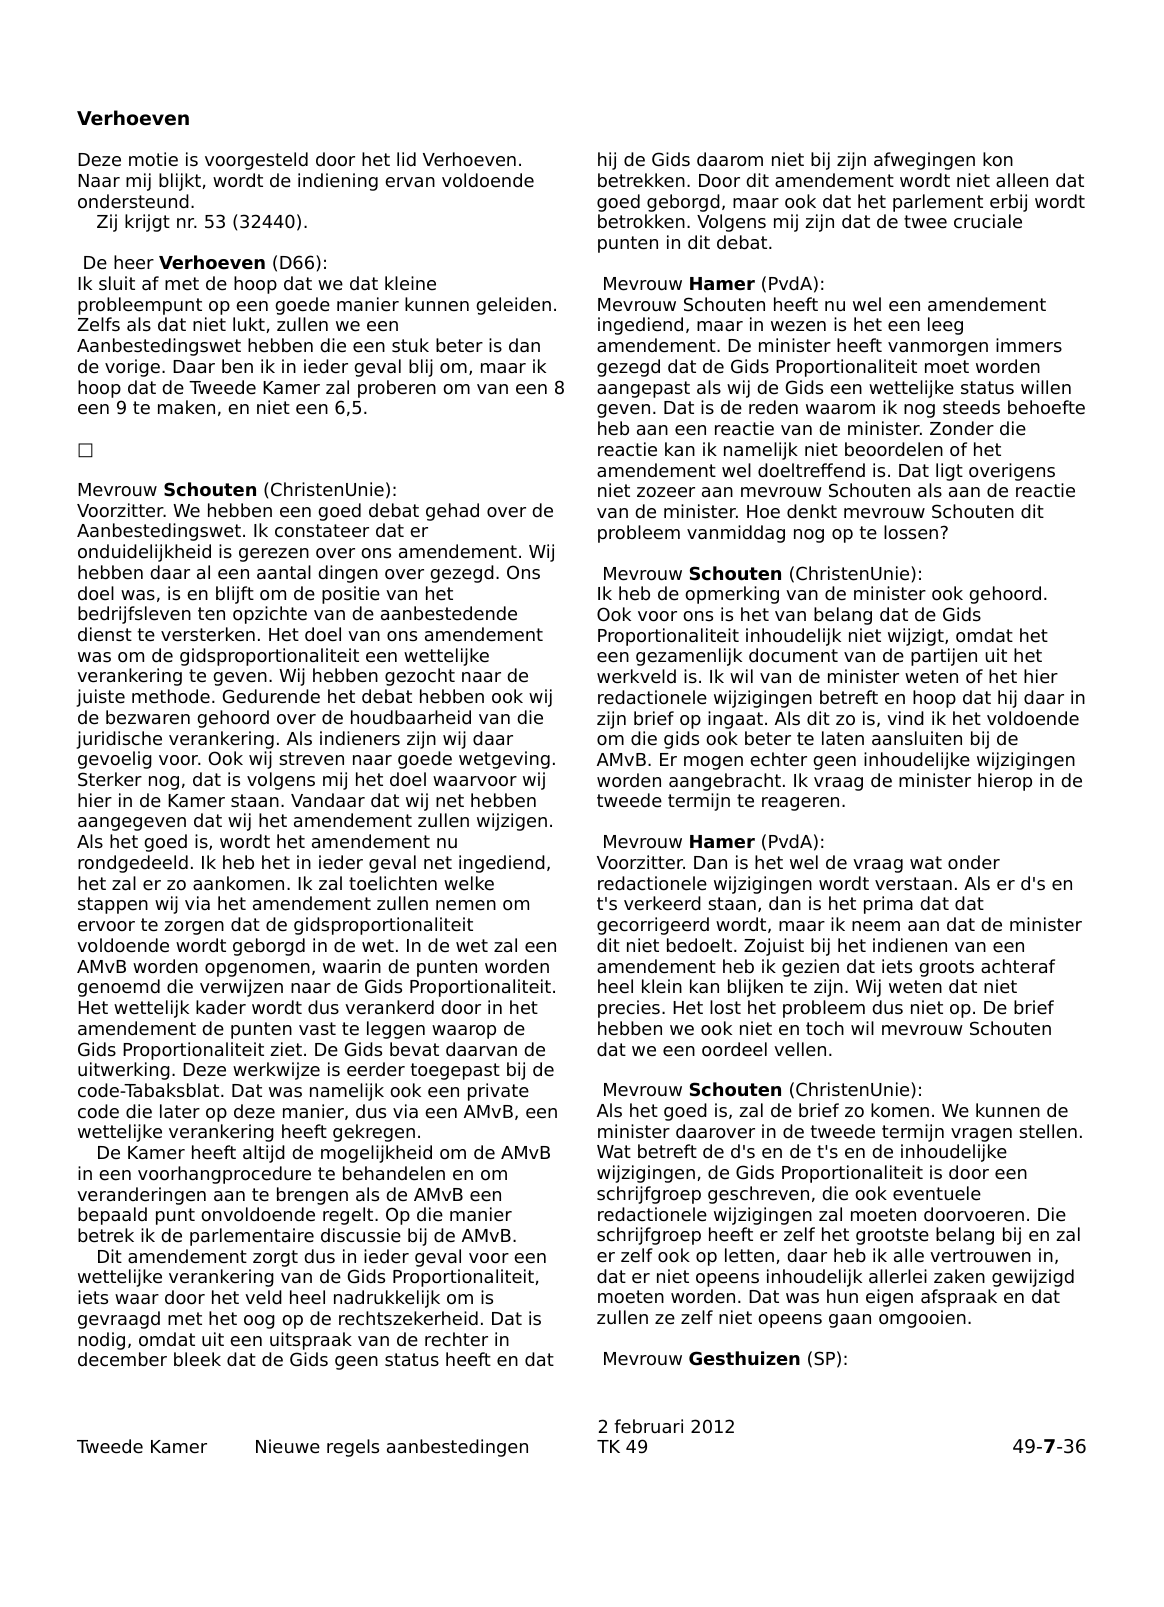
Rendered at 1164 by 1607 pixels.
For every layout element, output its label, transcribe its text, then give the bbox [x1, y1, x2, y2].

text Voorzitter. We hebben een goed debat gehad over de Aanbestedingswet. Ik constateer dat er onduidelijkheid is gerezen over ons amendement. Wij hebben daar al een aantal dingen over gezegd. Ons doel was, is en blijft om de positie van het bedrijfsleven ten opzichte van de aanbestedende dienst te versterken. Het doel van ons amendement was om de gidsproportionaliteit een wettelijke verankering te geven. Wij hebben gezocht naar de juiste methode. Gedurende het debat hebben ook wij de bezwaren gehoord over de houdbaarheid van die juridische verankering. Als indieners zijn wij daar gevoelig voor. Ook wij streven naar goede wetgeving. Sterker nog, dat is volgens mij het doel waarvoor wij hier in de Kamer staan. Vandaar dat wij net hebben aangegeven dat wij het amendement zullen wijzigen. Als het goed is, wordt het amendement nu rondgedeeld. Ik heb het in ieder geval net ingediend, het zal er zo aankomen. Ik zal toelichten welke stappen wij via het amendement zullen nemen om ervoor te zorgen dat de gidsproportionaliteit voldoende wordt geborgd in de wet. In de wet zal een AMvB worden opgenomen, waarin de punten worden genoemd die verwijzen naar de Gids Proportionaliteit. Het wettelijk kader wordt dus verankerd door in het amendement de punten vast te leggen waarop de Gids Proportionaliteit ziet. De Gids bevat daarvan de uitwerking. Deze werkwijze is eerder toegepast bij de code-Tabaksblat. Dat was namelijk ook een private code die later op deze manier, dus via een AMvB, een wettelijke verankering heeft gekregen. [77, 500, 567, 1143]
text Deze motie is voorgesteld door het lid Verhoeven. Naar mij blijkt, wordt de indiening ervan voldoende ondersteund. [77, 150, 567, 212]
text Mevrouw Gesthuizen (SP): [596, 1349, 1087, 1369]
text Dit amendement zorgt dus in ieder geval voor een wettelijke verankering van de Gids Proportionaliteit, iets waar door het veld heel nadrukkelijk om is gevraagd met het oog op de rechtszekerheid. Dat is nodig, omdat uit een uitspraak van de rechter in december bleek dat de Gids geen status heeft en dat [77, 1247, 567, 1371]
text De heer Verhoeven (D66): [77, 253, 567, 274]
text Zij krijgt nr. 53 (32440). [77, 212, 567, 233]
text Mevrouw Hamer (PvdA): [596, 832, 1087, 853]
text Mevrouw Schouten heeft nu wel een amendement ingediend, maar in wezen is het een leeg amendement. De minister heeft vanmorgen immers gezegd dat de Gids Proportionaliteit moet worden aangepast als wij de Gids een wettelijke status willen geven. Dat is de reden waarom ik nog steeds behoefte heb aan een reactie van de minister. Zonder die reactie kan ik namelijk niet beoordelen of het amendement wel doeltreffend is. Dat ligt overigens niet zozeer aan mevrouw Schouten als aan de reactie van de minister. Hoe denkt mevrouw Schouten dit probleem vanmiddag nog op te lossen? [596, 294, 1087, 543]
text hij de Gids daarom niet bij zijn afwegingen kon betrekken. Door dit amendement wordt niet alleen dat goed geborgd, maar ook dat het parlement erbij wordt betrokken. Volgens mij zijn dat de twee cruciale punten in dit debat. [596, 150, 1087, 254]
text Voorzitter. Dan is het wel de vraag wat onder redactionele wijzigingen wordt verstaan. Als er d's en t's verkeerd staan, dan is het prima dat dat gecorrigeerd wordt, maar ik neem aan dat de minister dit niet bedoelt. Zojuist bij het indienen van een amendement heb ik gezien dat iets groots achteraf heel klein kan blijken te zijn. Wij weten dat niet precies. Het lost het probleem dus niet op. De brief hebben we ook niet en toch wil mevrouw Schouten dat we een oordeel vellen. [596, 853, 1087, 1060]
text Mevrouw Schouten (ChristenUnie): [596, 563, 1087, 584]
text Mevrouw Schouten (ChristenUnie): [596, 1080, 1087, 1101]
text □ [77, 439, 567, 460]
text Mevrouw Schouten (ChristenUnie): [77, 480, 567, 500]
text Ik sluit af met de hoop dat we dat kleine probleempunt op een goede manier kunnen geleiden. Zelfs als dat niet lukt, zullen we een Aanbestedingswet hebben die een stuk beter is dan de vorige. Daar ben ik in ieder geval blij om, maar ik hoop dat de Tweede Kamer zal proberen om van een 8 een 9 te maken, en niet een 6,5. [77, 274, 567, 419]
text De Kamer heeft altijd de mogelijkheid om de AMvB in een voorhangprocedure te behandelen en om veranderingen aan te brengen als de AMvB een bepaald punt onvoldoende regelt. Op die manier betrek ik de parlementaire discussie bij de AMvB. [77, 1143, 567, 1247]
text Mevrouw Hamer (PvdA): [596, 274, 1087, 294]
text Ik heb de opmerking van de minister ook gehoord. Ook voor ons is het van belang dat de Gids Proportionaliteit inhoudelijk niet wijzigt, omdat het een gezamenlijk document van de partijen uit het werkveld is. Ik wil van de minister weten of het hier redactionele wijzigingen betreft en hoop dat hij daar in zijn brief op ingaat. Als dit zo is, vind ik het voldoende om die gids ook beter te laten aansluiten bij de AMvB. Er mogen echter geen inhoudelijke wijzigingen worden aangebracht. Ik vraag de minister hierop in de tweede termijn te reageren. [596, 584, 1087, 812]
text Als het goed is, zal de brief zo komen. We kunnen de minister daarover in de tweede termijn vragen stellen. Wat betreft de d's en de t's en de inhoudelijke wijzigingen, de Gids Proportionaliteit is door een schrijfgroep geschreven, die ook eventuele redactionele wijzigingen zal moeten doorvoeren. Die schrijfgroep heeft er zelf het grootste belang bij en zal er zelf ook op letten, daar heb ik alle vertrouwen in, dat er niet opeens inhoudelijk allerlei zaken gewijzigd moeten worden. Dat was hun eigen afspraak en dat zullen ze zelf niet opeens gaan omgooien. [596, 1101, 1087, 1329]
